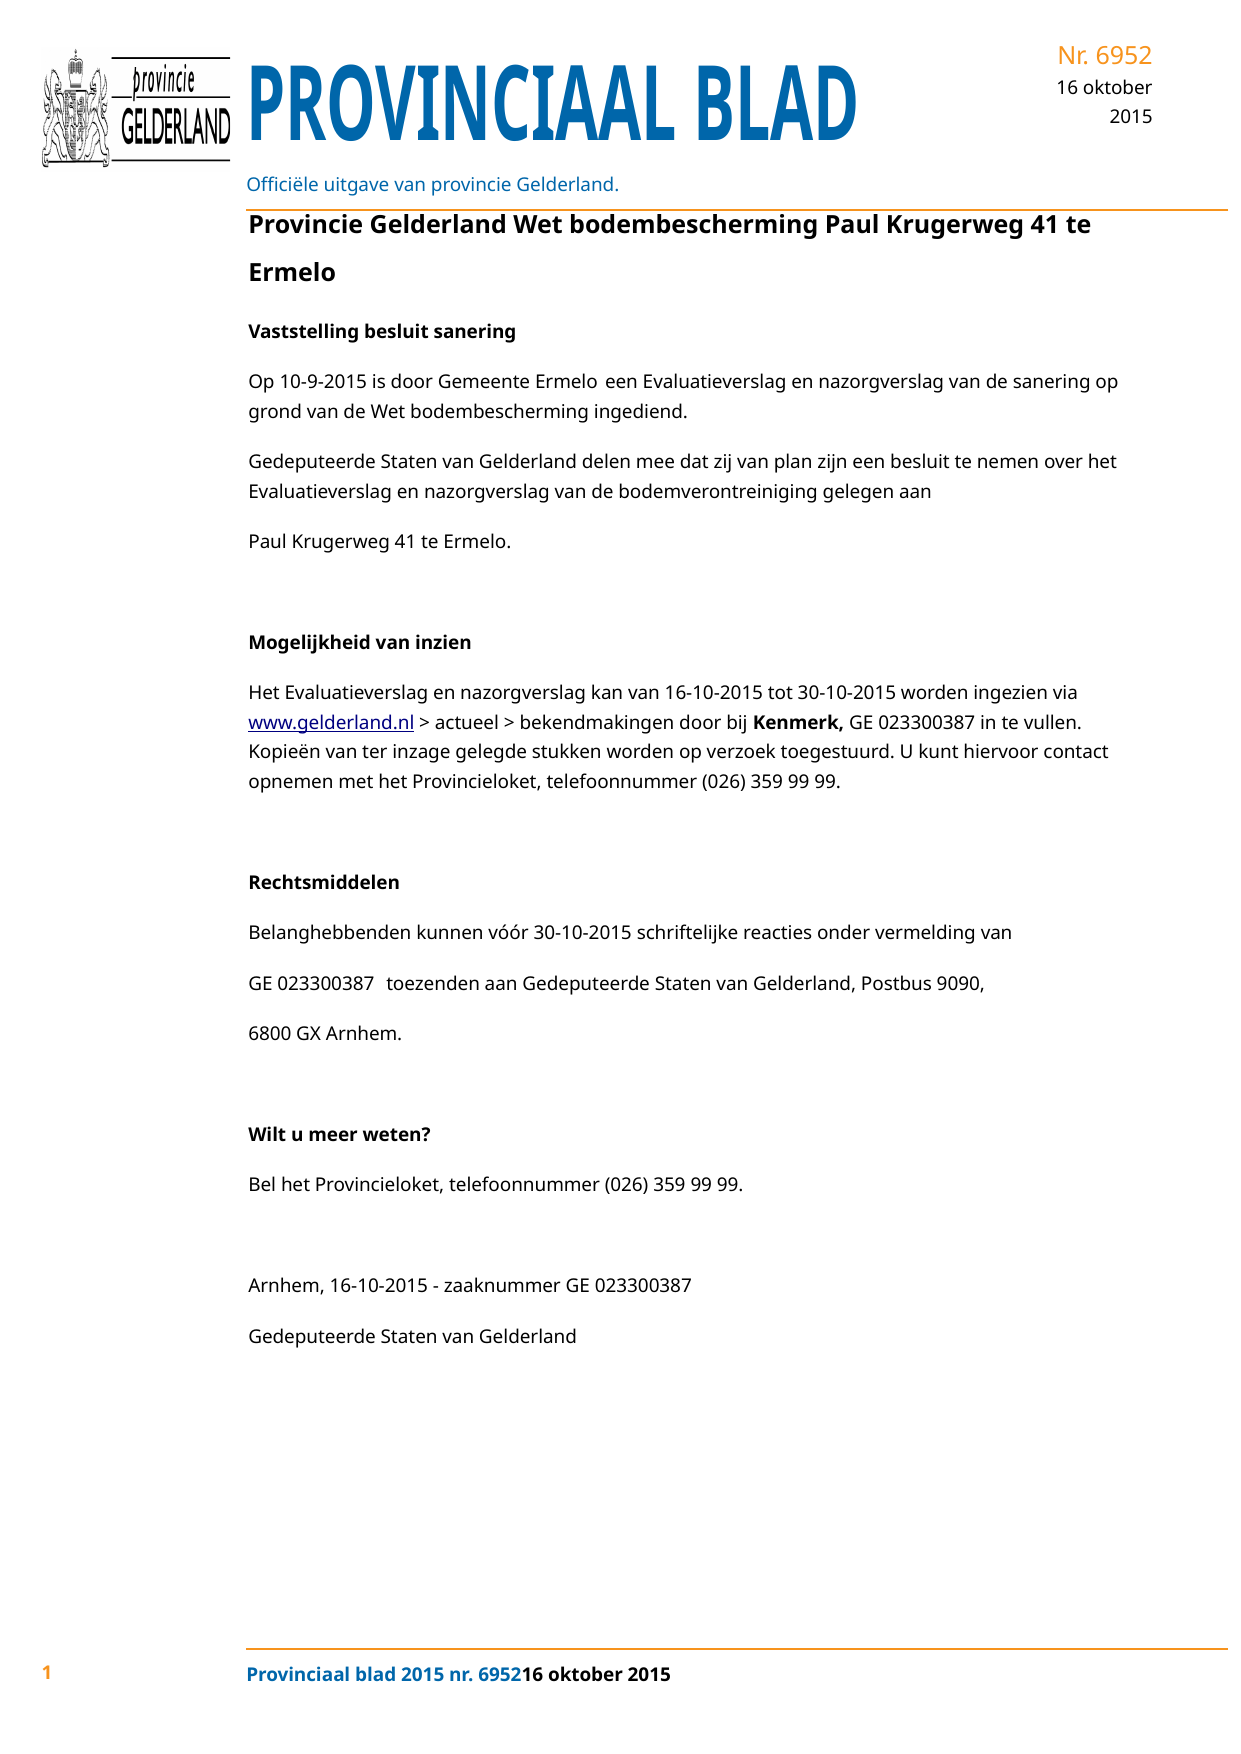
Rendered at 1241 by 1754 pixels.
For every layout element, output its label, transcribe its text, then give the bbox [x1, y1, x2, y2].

text Belanghebbenden kunnen vóór 30-10-2015 schriftelijke reacties onder vermelding van [248, 919, 1152, 945]
text Bel het Provincieloket, telefoonnummer (026) 359 99 99. [248, 1172, 1152, 1197]
text Rechtsmiddelen [248, 869, 1152, 895]
picture [41, 47, 231, 172]
text GE 023300387 toezenden aan Gedeputeerde Staten van Gelderland, Postbus 9090, [248, 970, 1152, 996]
text Paul Krugerweg 41 te Ermelo. [248, 528, 1152, 554]
text Wilt u meer weten? [248, 1121, 1152, 1147]
text Mogelijkheid van inzien [248, 629, 1152, 655]
text Vaststelling besluit sanering [248, 318, 1152, 344]
text Provincie Gelderland Wet bodembescherming Paul Krugerweg 41 te Ermelo [248, 211, 1152, 288]
text 6800 GX Arnhem. [248, 1020, 1152, 1046]
text Op 10-9-2015 is door Gemeente Ermelo een Evaluatieverslag en nazorgverslag van de sanering op grond van de Wet bodembescherming ingediend. [248, 368, 1152, 424]
text Arnhem, 16-10-2015 - zaaknummer GE 023300387 [248, 1272, 1152, 1298]
text Gedeputeerde Staten van Gelderland [248, 1323, 1152, 1349]
text Het Evaluatieverslag en nazorgverslag kan van 16-10-2015 tot 30-10-2015 worden ingezien via www.gelderland.nl > actueel > bekendmakingen door bij Kenmerk, GE 023300387 in te vullen. Kopieën van ter inzage gelegde stukken worden op verzoek toegestuurd. U kunt hiervoor contact opnemen met het Provincieloket, telefoonnummer (026) 359 99 99. [248, 679, 1152, 794]
text Gedeputeerde Staten van Gelderland delen mee dat zij van plan zijn een besluit te nemen over het Evaluatieverslag en nazorgverslag van de bodemverontreiniging gelegen aan [248, 448, 1152, 504]
